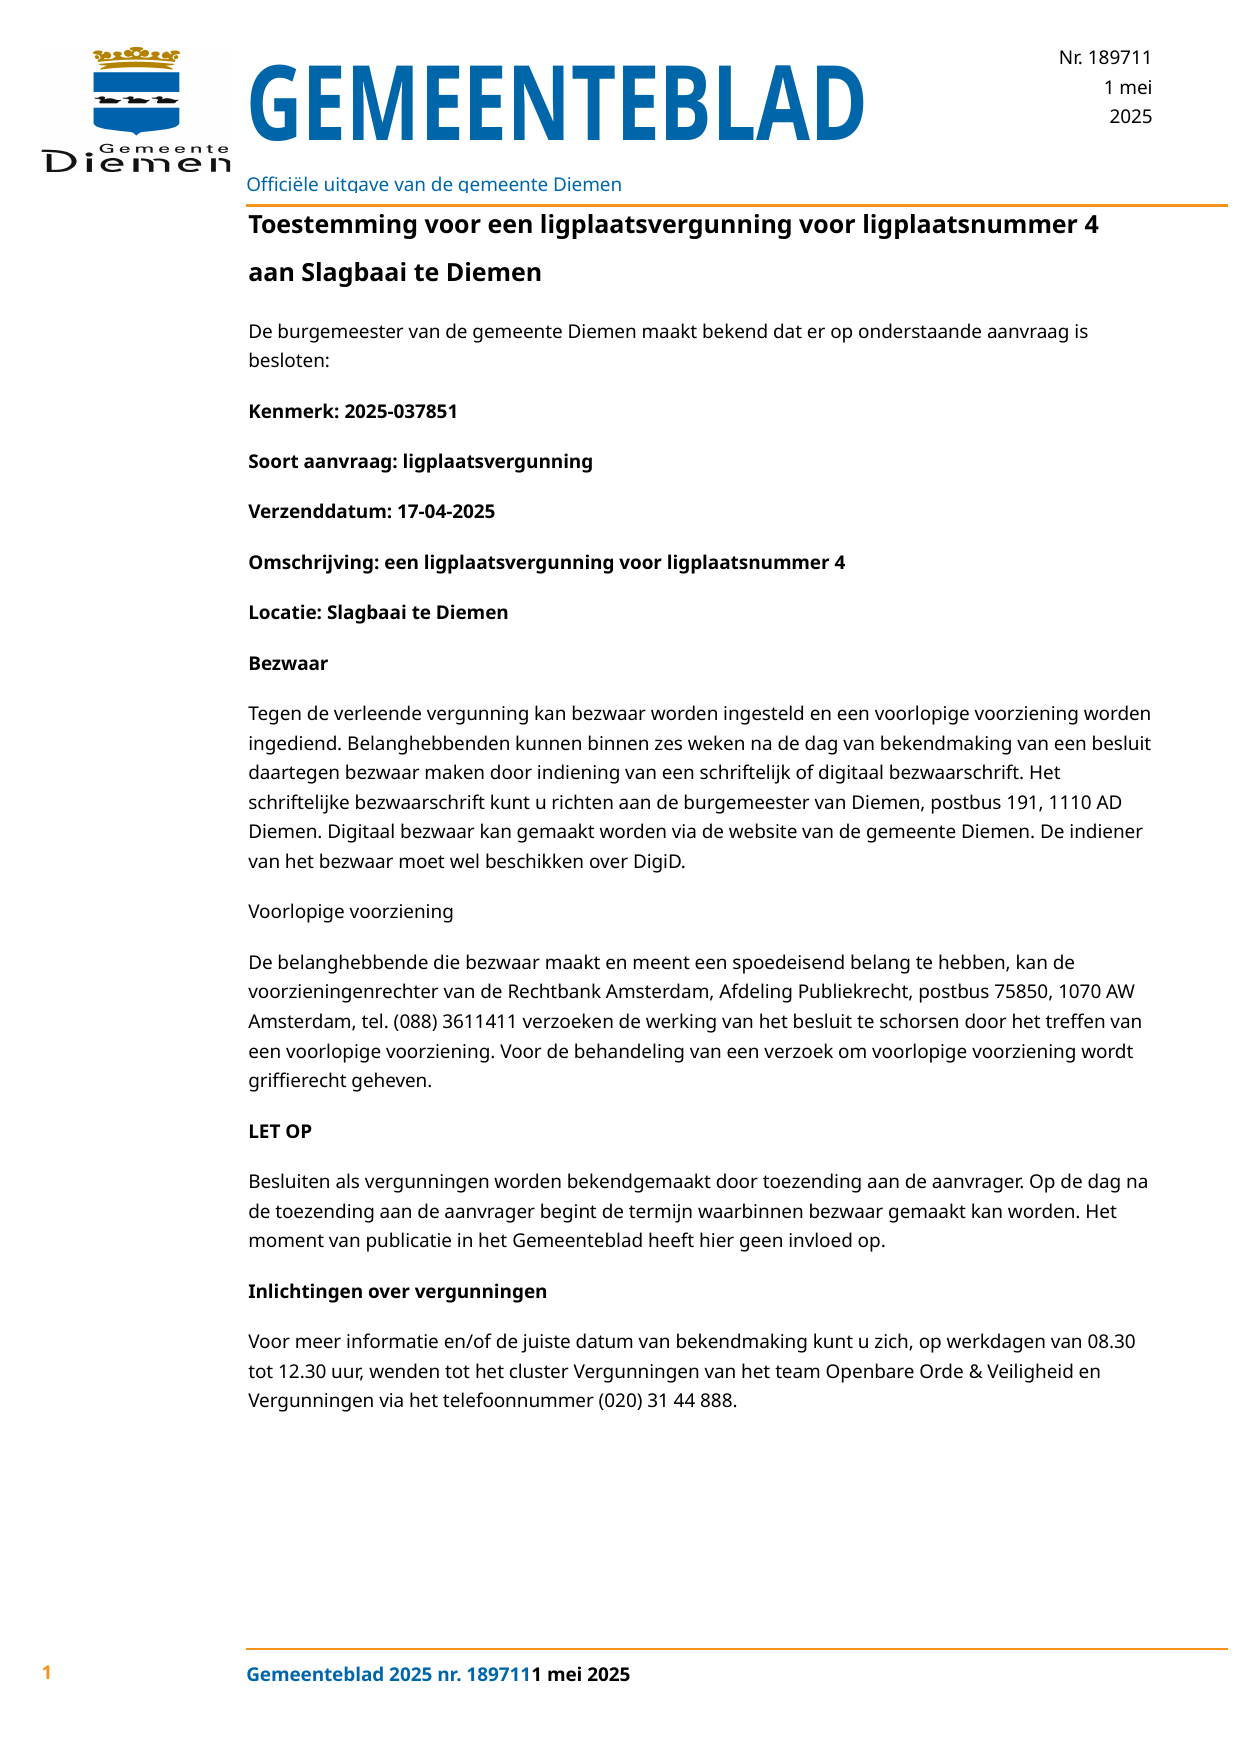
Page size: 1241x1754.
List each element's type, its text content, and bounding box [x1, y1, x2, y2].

text Locatie: Slagbaai te Diemen [248, 599, 1152, 625]
text Inlichtingen over vergunningen [248, 1278, 1152, 1304]
text Voorlopige voorziening [248, 899, 1152, 924]
text De burgemeester van de gemeente Diemen maakt bekend dat er op onderstaande aanvraag is besloten: [248, 318, 1152, 373]
text Voor meer informatie en/of de juiste datum van bekendmaking kunt u zich, op werkdagen van 08.30 tot 12.30 uur, wenden tot het cluster Vergunningen van het team Openbare Orde & Veiligheid en Vergunningen via het telefoonnummer (020) 31 44 888. [248, 1328, 1152, 1413]
text Omschrijving: een ligplaatsvergunning voor ligplaatsnummer 4 [248, 549, 1152, 575]
text De belanghebbende die bezwaar maakt en meent een spoedeisend belang te hebben, kan de voorzieningenrechter van de Rechtbank Amsterdam, Afdeling Publiekrecht, postbus 75850, 1070 AW Amsterdam, tel. (088) 3611411 verzoeken de werking van het besluit te schorsen door het treffen van een voorlopige voorziening. Voor de behandeling van een verzoek om voorlopige voorziening wordt griffierecht geheven. [248, 949, 1152, 1093]
picture [41, 47, 231, 172]
text Toestemming voor een ligplaatsvergunning voor ligplaatsnummer 4 aan Slagbaai te Diemen [248, 207, 1152, 288]
text Bezwaar [248, 650, 1152, 676]
text Besluiten als vergunningen worden bekendgemaakt door toezending aan de aanvrager. Op de dag na de toezending aan de aanvrager begint de termijn waarbinnen bezwaar gemaakt kan worden. Het moment van publicatie in het Gemeenteblad heeft hier geen invloed op. [248, 1168, 1152, 1253]
text Kenmerk: 2025-037851 [248, 398, 1152, 424]
text Soort aanvraag: ligplaatsvergunning [248, 448, 1152, 474]
text Verzenddatum: 17-04-2025 [248, 499, 1152, 524]
text Tegen de verleende vergunning kan bezwaar worden ingesteld en een voorlopige voorziening worden ingediend. Belanghebbenden kunnen binnen zes weken na de dag van bekendmaking van een besluit daartegen bezwaar maken door indiening van een schriftelijk of digitaal bezwaarschrift. Het schriftelijke bezwaarschrift kunt u richten aan de burgemeester van Diemen, postbus 191, 1110 AD Diemen. Digitaal bezwaar kan gemaakt worden via de website van de gemeente Diemen. De indiener van het bezwaar moet wel beschikken over DigiD. [248, 700, 1152, 874]
text LET OP [248, 1118, 1152, 1144]
